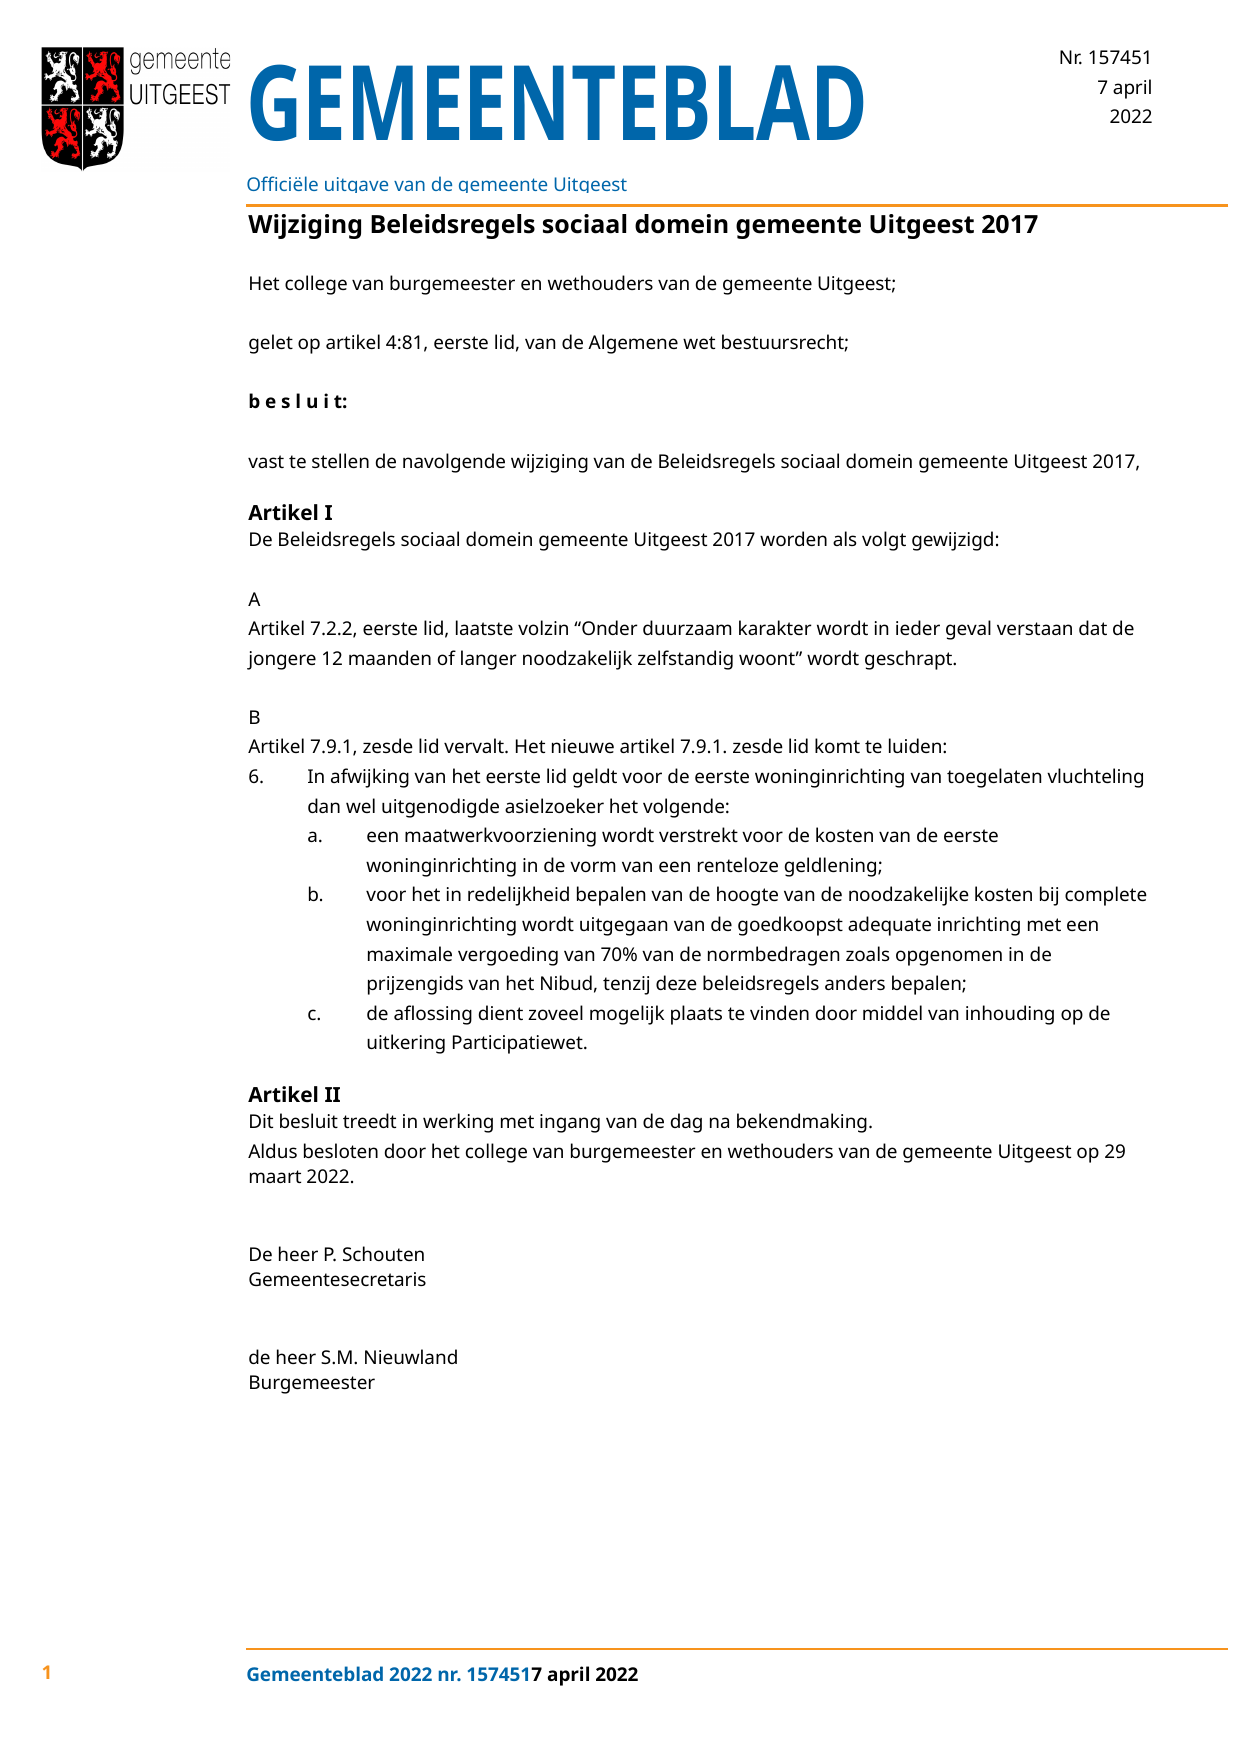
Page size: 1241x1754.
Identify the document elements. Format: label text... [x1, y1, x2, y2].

text De Beleidsregels sociaal domein gemeente Uitgeest 2017 worden als volgt gewijzigd: [248, 527, 1152, 552]
text A [248, 586, 1152, 612]
list voor het in redelijkheid bepalen van de hoogte van de noodzakelijke kosten bij complete woninginrichting wordt uitgegaan van de goedkoopst adequate inrichting met een maximale vergoeding van 70% van de normbedragen zoals opgenomen in de prijzengids van het Nibud, tenzij deze beleidsregels anders bepalen; [307, 882, 1152, 996]
text Artikel 7.2.2, eerste lid, laatste volzin “Onder duurzaam karakter wordt in ieder geval verstaan dat de jongere 12 maanden of langer noodzakelijk zelfstandig woont” wordt geschrapt. [248, 615, 1152, 671]
text b e s l u i t: [248, 389, 1152, 414]
picture [41, 47, 231, 172]
text Artikel I [248, 498, 1152, 527]
text gelet op artikel 4:81, eerste lid, van de Algemene wet bestuursrecht; [248, 329, 1152, 355]
text Aldus besloten door het college van burgemeester en wethouders van de gemeente Uitgeest op 29 maart 2022. [248, 1138, 1152, 1189]
text vast te stellen de navolgende wijziging van de Beleidsregels sociaal domein gemeente Uitgeest 2017, [248, 448, 1152, 473]
text Artikel 7.9.1, zesde lid vervalt. Het nieuwe artikel 7.9.1. zesde lid komt te luiden: [248, 734, 1152, 759]
list de aflossing dient zoveel mogelijk plaats te vinden door middel van inhouding op de uitkering Participatiewet. [307, 1000, 1152, 1055]
text Gemeentesecretaris [248, 1267, 1152, 1292]
list een maatwerkvoorziening wordt verstrekt voor de kosten van de eerste woninginrichting in de vorm van een renteloze geldlening; [307, 822, 1152, 878]
text Artikel II [248, 1080, 1152, 1108]
list In afwijking van het eerste lid geldt voor de eerste woninginrichting van toegelaten vluchteling dan wel uitgenodigde asielzoeker het volgende: [248, 763, 1152, 819]
text Het college van burgemeester en wethouders van de gemeente Uitgeest; [248, 270, 1152, 296]
text De heer P. Schouten [248, 1241, 1152, 1267]
text Burgemeester [248, 1369, 1152, 1395]
text B [248, 704, 1152, 730]
text de heer S.M. Nieuwland [248, 1344, 1152, 1369]
text Wijziging Beleidsregels sociaal domein gemeente Uitgeest 2017 [248, 207, 1152, 241]
text Dit besluit treedt in werking met ingang van de dag na bekendmaking. [248, 1108, 1152, 1134]
